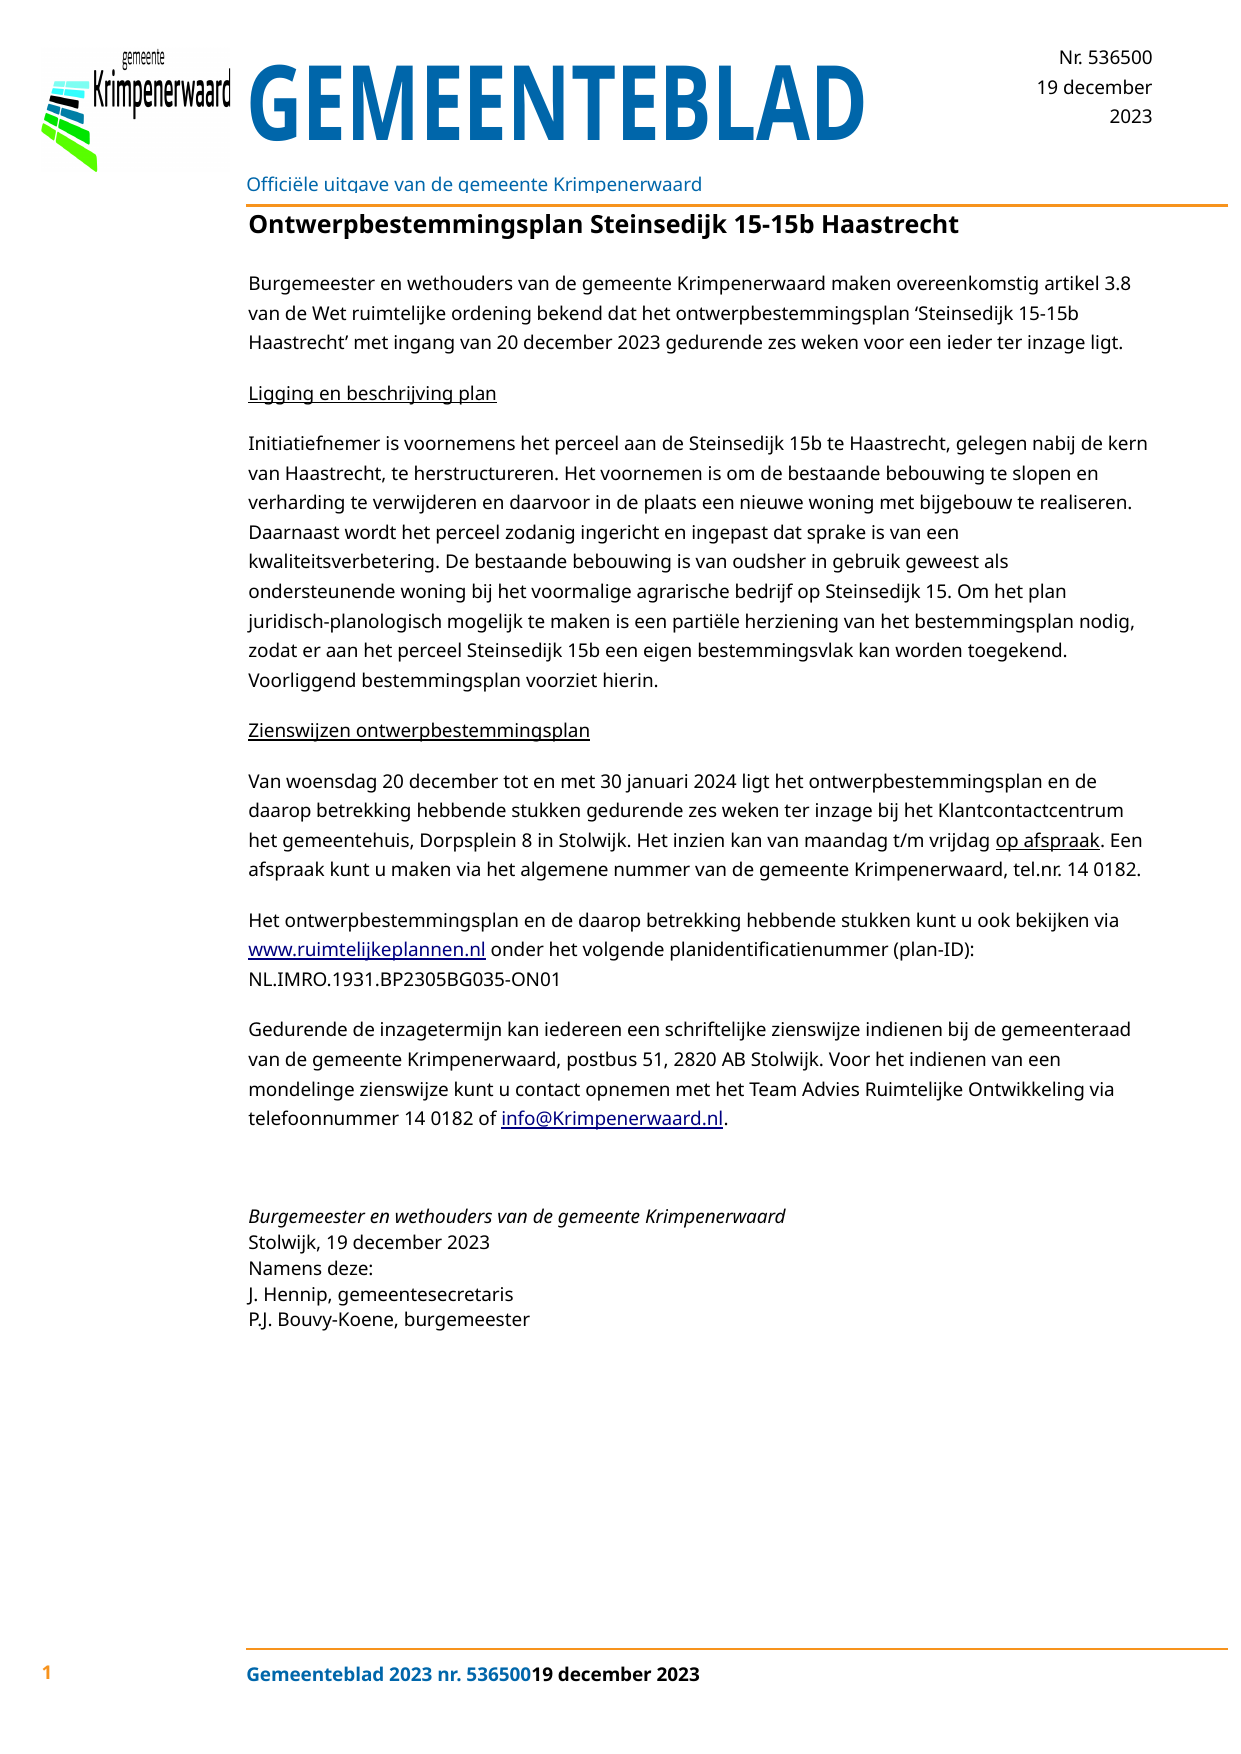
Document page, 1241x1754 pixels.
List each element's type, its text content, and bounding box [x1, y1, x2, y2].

text Ligging en beschrijving plan [248, 380, 1152, 406]
text Gedurende de inzagetermijn kan iedereen een schriftelijke zienswijze indienen bij de gemeenteraad van de gemeente Krimpenerwaard, postbus 51, 2820 AB Stolwijk. Voor het indienen van een mondelinge zienswijze kunt u contact opnemen met het Team Advies Ruimtelijke Ontwikkeling via telefoonnummer 14 0182 of info@Krimpenerwaard.nl. [248, 1017, 1152, 1131]
text Initiatiefnemer is voornemens het perceel aan de Steinsedijk 15b te Haastrecht, gelegen nabij de kern van Haastrecht, te herstructureren. Het voornemen is om de bestaande bebouwing te slopen en verharding te verwijderen en daarvoor in de plaats een nieuwe woning met bijgebouw te realiseren. Daarnaast wordt het perceel zodanig ingericht en ingepast dat sprake is van een kwaliteitsverbetering. De bestaande bebouwing is van oudsher in gebruik geweest als ondersteunende woning bij het voormalige agrarische bedrijf op Steinsedijk 15. Om het plan juridisch-planologisch mogelijk te maken is een partiële herziening van het bestemmingsplan nodig, zodat er aan het perceel Steinsedijk 15b een eigen bestemmingsvlak kan worden toegekend. Voorliggend bestemmingsplan voorziet hierin. [248, 430, 1152, 693]
text Stolwijk, 19 december 2023 [248, 1229, 1152, 1255]
text Zienswijzen ontwerpbestemmingsplan [248, 717, 1152, 743]
text Het ontwerpbestemmingsplan en de daarop betrekking hebbende stukken kunt u ook bekijken via www.ruimtelijkeplannen.nl onder het volgende planidentificatienummer (plan-ID): NL.IMRO.1931.BP2305BG035-ON01 [248, 907, 1152, 992]
text P.J. Bouvy-Koene, burgemeester [248, 1306, 1152, 1332]
text Ontwerpbestemmingsplan Steinsedijk 15-15b Haastrecht [248, 207, 1152, 241]
text J. Hennip, gemeentesecretaris [248, 1281, 1152, 1306]
text Burgemeester en wethouders van de gemeente Krimpenerwaard maken overeenkomstig artikel 3.8 van de Wet ruimtelijke ordening bekend dat het ontwerpbestemmingsplan ‘Steinsedijk 15-15b Haastrecht’ met ingang van 20 december 2023 gedurende zes weken voor een ieder ter inzage ligt. [248, 270, 1152, 355]
text Burgemeester en wethouders van de gemeente Krimpenerwaard [248, 1203, 1152, 1229]
text Van woensdag 20 december tot en met 30 januari 2024 ligt het ontwerpbestemmingsplan en de daarop betrekking hebbende stukken gedurende zes weken ter inzage bij het Klantcontactcentrum het gemeentehuis, Dorpsplein 8 in Stolwijk. Het inzien kan van maandag t/m vrijdag op afspraak. Een afspraak kunt u maken via het algemene nummer van de gemeente Krimpenerwaard, tel.nr. 14 0182. [248, 768, 1152, 882]
picture [41, 47, 231, 172]
text Namens deze: [248, 1255, 1152, 1281]
